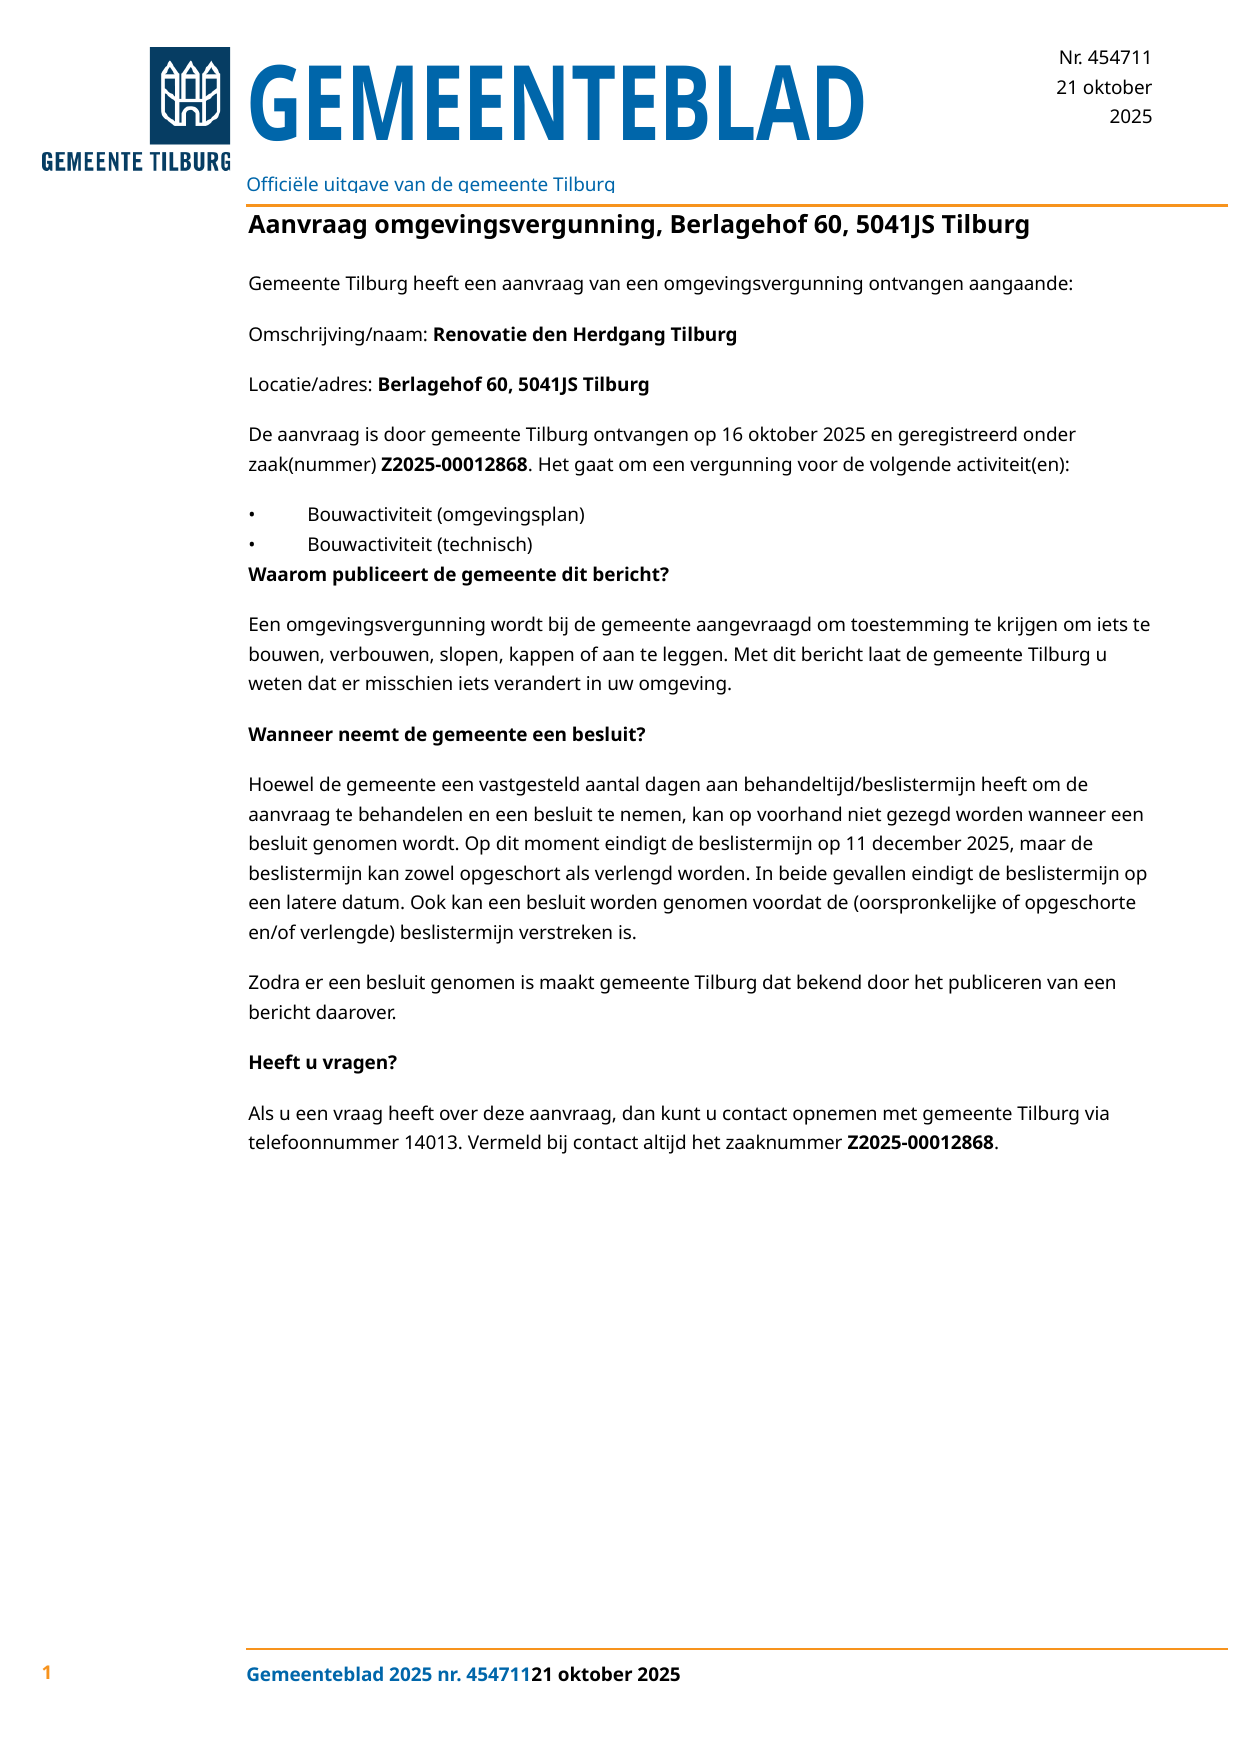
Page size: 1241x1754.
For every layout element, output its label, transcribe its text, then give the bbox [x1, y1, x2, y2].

text Omschrijving/naam: Renovatie den Herdgang Tilburg [248, 321, 1152, 346]
text Waarom publiceert de gemeente dit bericht? [248, 561, 1152, 586]
text Gemeente Tilburg heeft een aanvraag van een omgevingsvergunning ontvangen aangaande: [248, 270, 1152, 296]
text Een omgevingsvergunning wordt bij de gemeente aangevraagd om toestemming te krijgen om iets te bouwen, verbouwen, slopen, kappen of aan te leggen. Met dit bericht laat de gemeente Tilburg u weten dat er misschien iets verandert in uw omgeving. [248, 611, 1152, 696]
text Aanvraag omgevingsvergunning, Berlagehof 60, 5041JS Tilburg [248, 207, 1152, 241]
text Zodra er een besluit genomen is maakt gemeente Tilburg dat bekend door het publiceren van een bericht daarover. [248, 969, 1152, 1025]
list Bouwactiviteit (omgevingsplan) [248, 502, 1152, 527]
text Als u een vraag heeft over deze aanvraag, dan kunt u contact opnemen met gemeente Tilburg via telefoonnummer 14013. Vermeld bij contact altijd het zaaknummer Z2025-00012868. [248, 1100, 1152, 1155]
list Bouwactiviteit (technisch) [248, 531, 1152, 557]
text Hoewel de gemeente een vastgesteld aantal dagen aan behandeltijd/beslistermijn heeft om de aanvraag te behandelen en een besluit te nemen, kan op voorhand niet gezegd worden wanneer een besluit genomen wordt. Op dit moment eindigt de beslistermijn op 11 december 2025, maar de beslistermijn kan zowel opgeschort als verlengd worden. In beide gevallen eindigt de beslistermijn op een latere datum. Ook kan een besluit worden genomen voordat de (oorspronkelijke of opgeschorte en/of verlengde) beslistermijn verstreken is. [248, 771, 1152, 945]
text Heeft u vragen? [248, 1049, 1152, 1075]
picture [41, 47, 231, 172]
text Locatie/adres: Berlagehof 60, 5041JS Tilburg [248, 371, 1152, 397]
text De aanvraag is door gemeente Tilburg ontvangen op 16 oktober 2025 en geregistreerd onder zaak(nummer) Z2025-00012868. Het gaat om een vergunning voor de volgende activiteit(en): [248, 422, 1152, 477]
text Wanneer neemt de gemeente een besluit? [248, 721, 1152, 746]
